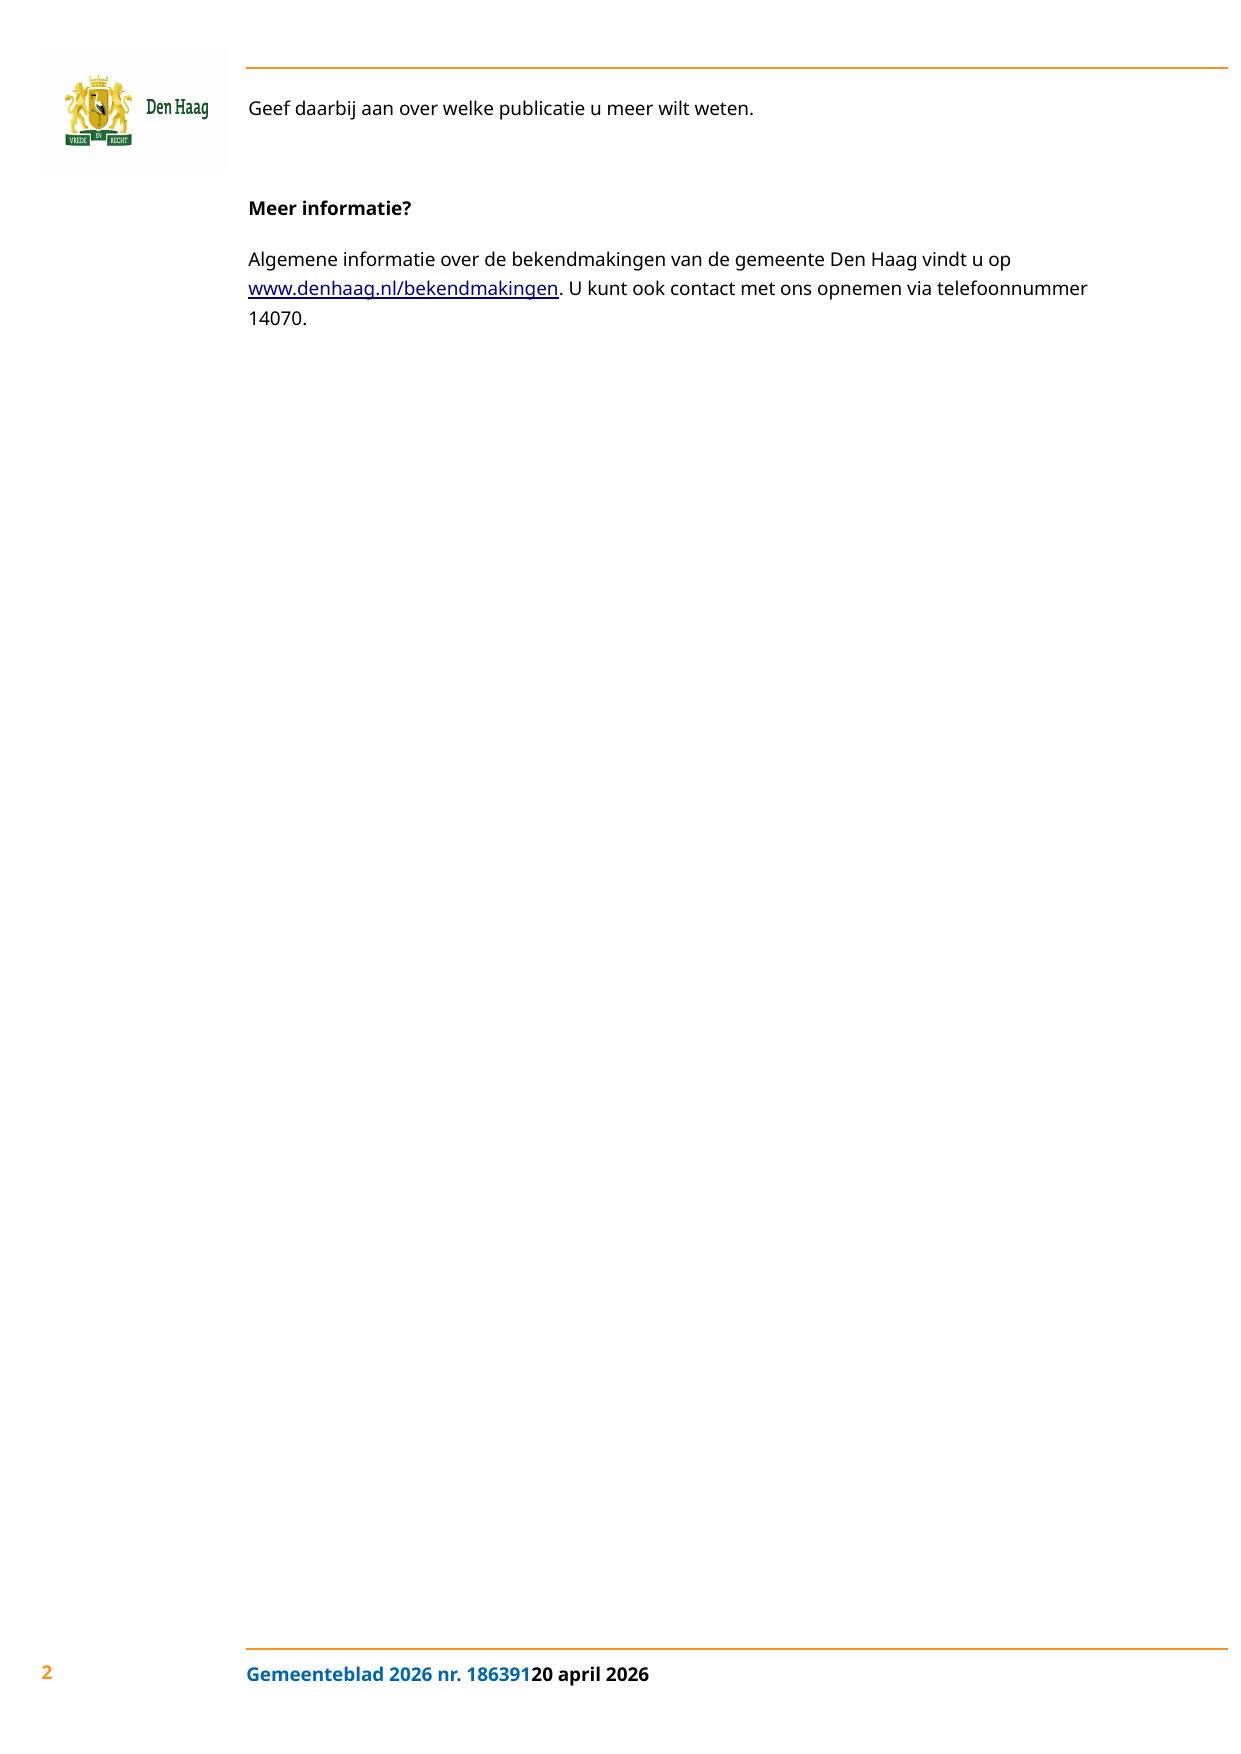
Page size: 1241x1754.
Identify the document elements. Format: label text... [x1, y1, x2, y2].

text Geef daarbij aan over welke publicatie u meer wilt weten. [248, 95, 1152, 121]
picture [41, 47, 231, 172]
text Algemene informatie over de bekendmakingen van de gemeente Den Haag vindt u op www.denhaag.nl/bekendmakingen. U kunt ook contact met ons opnemen via telefoonnummer 14070. [248, 246, 1152, 331]
text Meer informatie? [248, 196, 1152, 221]
